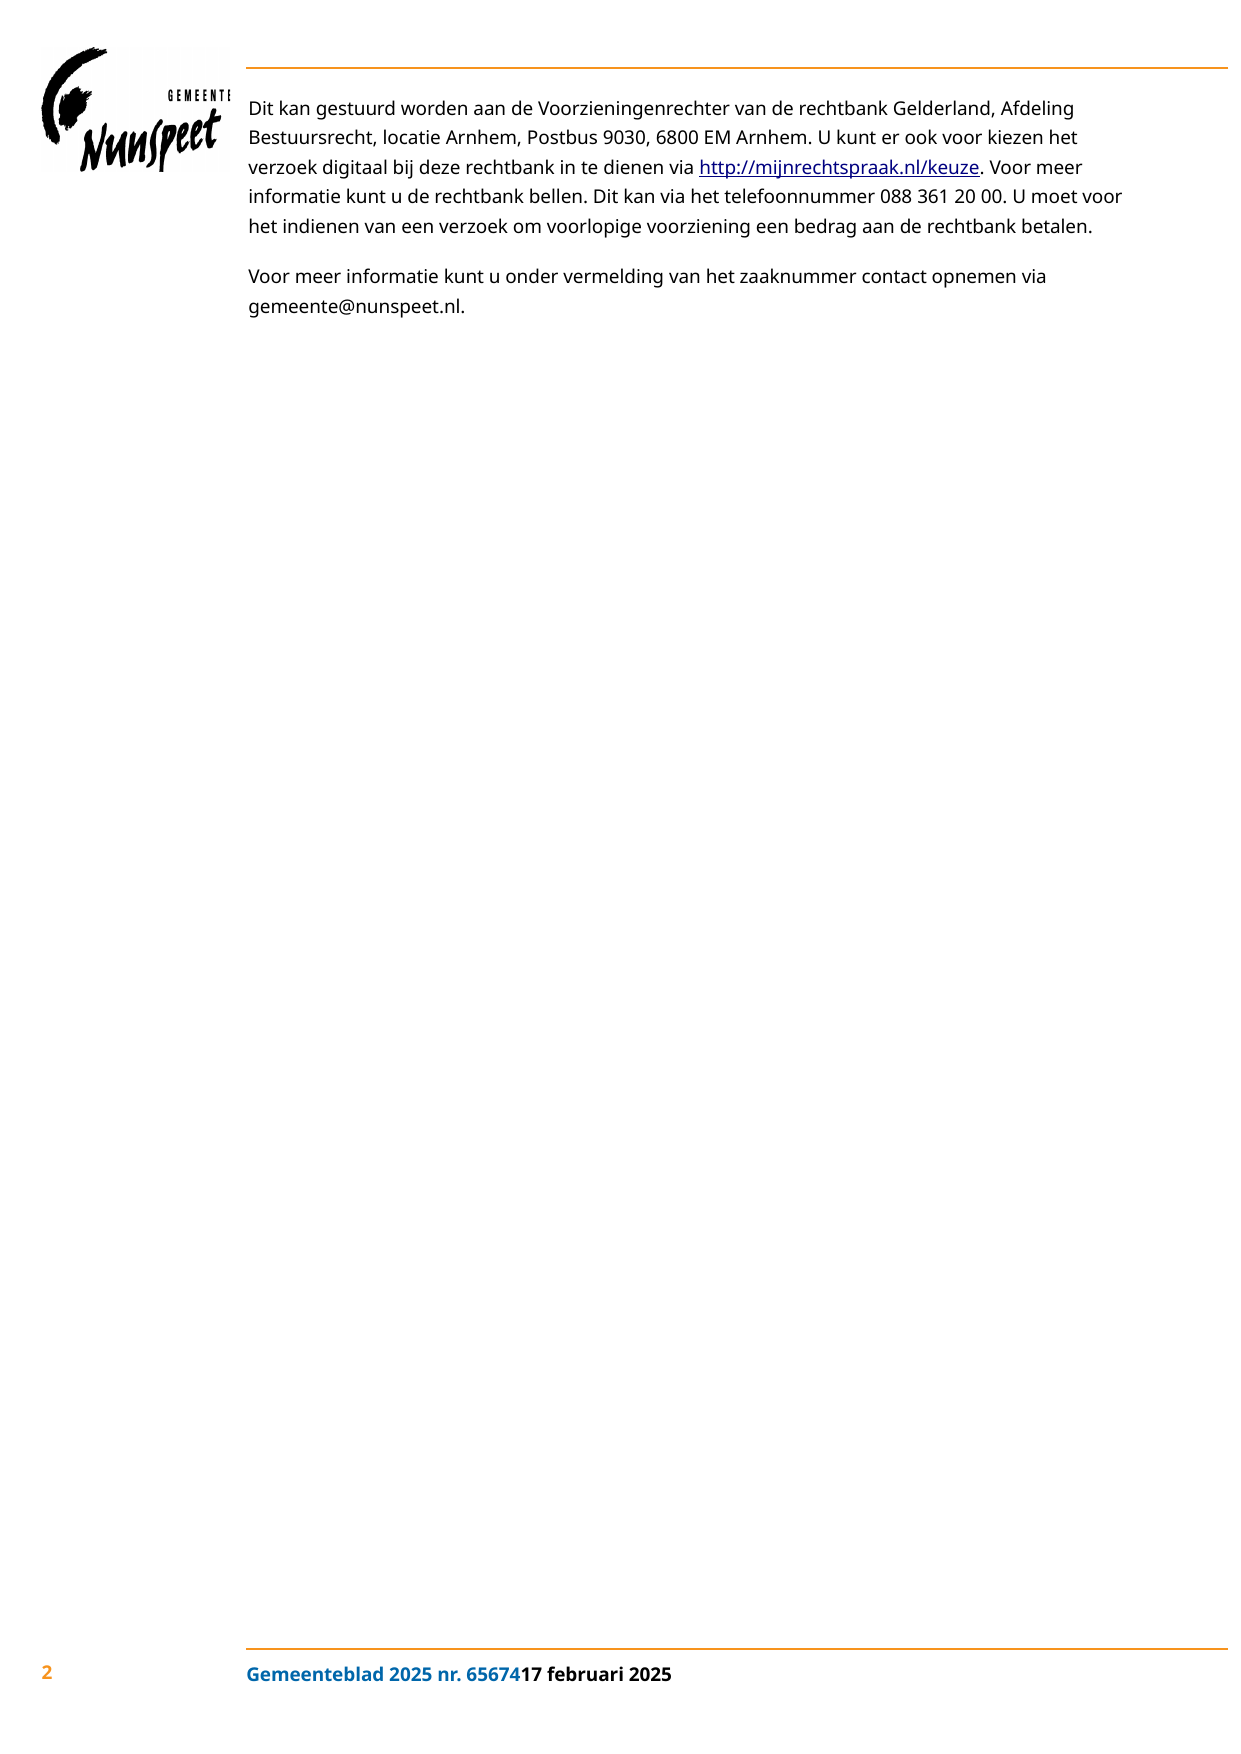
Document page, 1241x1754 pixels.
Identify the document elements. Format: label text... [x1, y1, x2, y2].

text Voor meer informatie kunt u onder vermelding van het zaaknummer contact opnemen via gemeente@nunspeet.nl. [248, 263, 1152, 319]
picture [41, 47, 231, 172]
text Dit kan gestuurd worden aan de Voorzieningenrechter van de rechtbank Gelderland, Afdeling Bestuursrecht, locatie Arnhem, Postbus 9030, 6800 EM Arnhem. U kunt er ook voor kiezen het verzoek digitaal bij deze rechtbank in te dienen via http://mijnrechtspraak.nl/keuze. Voor meer informatie kunt u de rechtbank bellen. Dit kan via het telefoonnummer 088 361 20 00. U moet voor het indienen van een verzoek om voorlopige voorziening een bedrag aan de rechtbank betalen. [248, 95, 1152, 239]
